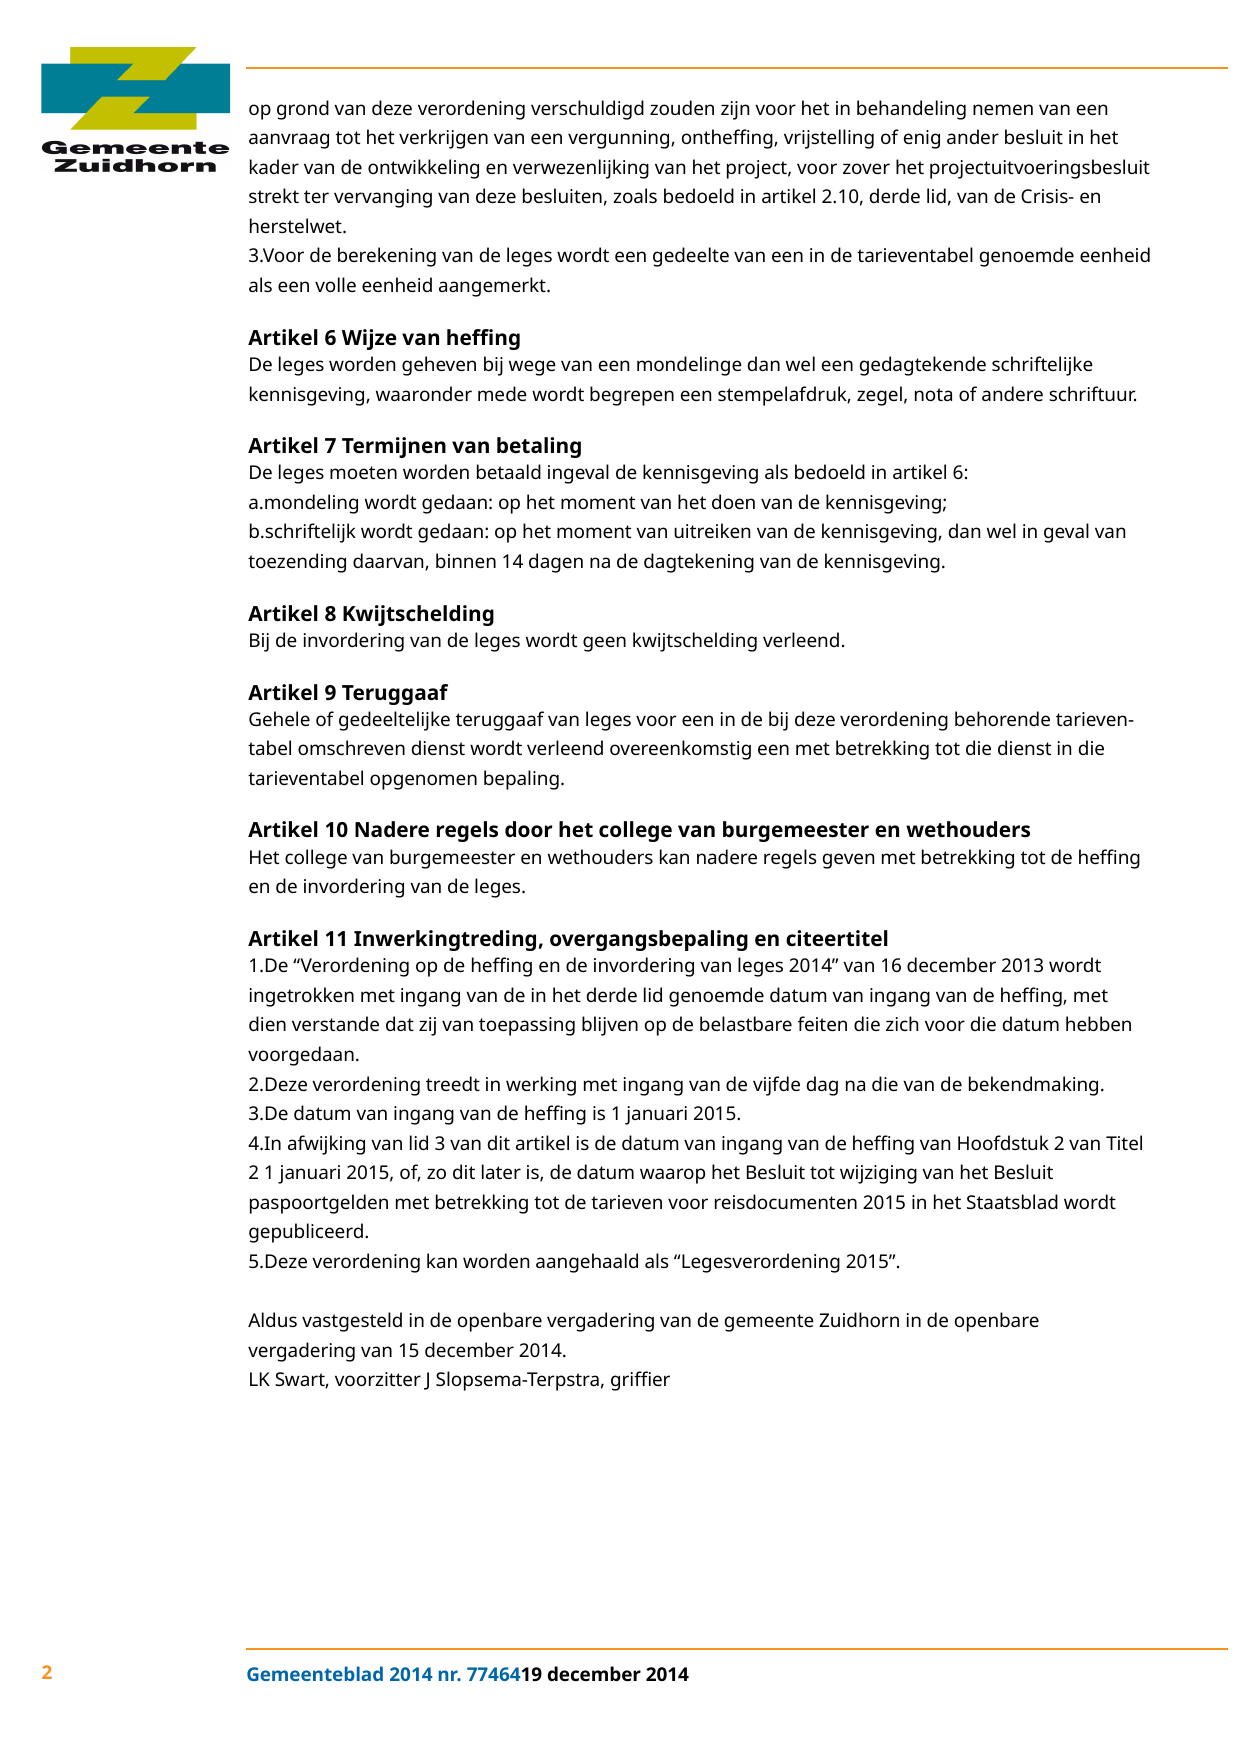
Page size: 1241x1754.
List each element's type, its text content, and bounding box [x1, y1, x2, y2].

text Artikel 11 Inwerkingtreding, overgangsbepaling en citeertitel [248, 924, 1152, 952]
text 1.De “Verordening op de heffing en de invordering van leges 2014” van 16 december 2013 wordt ingetrokken met ingang van de in het derde lid genoemde datum van ingang van de heffing, met dien verstande dat zij van toepassing blijven op de belastbare feiten die zich voor die datum hebben voorgedaan. [248, 952, 1152, 1067]
text 4.In afwijking van lid 3 van dit artikel is de datum van ingang van de heffing van Hoofdstuk 2 van Titel 2 1 januari 2015, of, zo dit later is, de datum waarop het Besluit tot wijziging van het Besluit paspoortgelden met betrekking tot de tarieven voor reisdocumenten 2015 in het Staatsblad wordt gepubliceerd. [248, 1130, 1152, 1244]
text Artikel 9 Teruggaaf [248, 678, 1152, 706]
picture [41, 47, 231, 172]
text op grond van deze verordening verschuldigd zouden zijn voor het in behandeling nemen van een aanvraag tot het verkrijgen van een vergunning, ontheffing, vrijstelling of enig ander besluit in het kader van de ontwikkeling en verwezenlijking van het project, voor zover het projectuitvoeringsbesluit strekt ter vervanging van deze besluiten, zoals bedoeld in artikel 2.10, derde lid, van de Crisis- en herstelwet. [248, 95, 1152, 239]
text De leges moeten worden betaald ingeval de kennisgeving als bedoeld in artikel 6: [248, 459, 1152, 485]
text b.schriftelijk wordt gedaan: op het moment van uitreiken van de kennisgeving, dan wel in geval van toezending daarvan, binnen 14 dagen na de dagtekening van de kennisgeving. [248, 519, 1152, 574]
text 3.Voor de berekening van de leges wordt een gedeelte van een in de tarieventabel genoemde eenheid als een volle eenheid aangemerkt. [248, 243, 1152, 298]
text 2.Deze verordening treedt in werking met ingang van de vijfde dag na die van de bekendmaking. [248, 1071, 1152, 1097]
text 3.De datum van ingang van de heffing is 1 januari 2015. [248, 1100, 1152, 1126]
text 5.Deze verordening kan worden aangehaald als “Legesverordening 2015”. [248, 1248, 1152, 1274]
text Bij de invordering van de leges wordt geen kwijtschelding verleend. [248, 627, 1152, 653]
text Artikel 8 Kwijtschelding [248, 599, 1152, 627]
text Aldus vastgesteld in de openbare vergadering van de gemeente Zuidhorn in de openbare vergadering van 15 december 2014. [248, 1307, 1152, 1363]
text Artikel 6 Wijze van heffing [248, 323, 1152, 351]
text Het college van burgemeester en wethouders kan nadere regels geven met betrekking tot de heffing en de invordering van de leges. [248, 844, 1152, 899]
text Artikel 7 Termijnen van betaling [248, 431, 1152, 459]
text LK Swart, voorzitter J Slopsema-Terpstra, griffier [248, 1367, 1152, 1392]
text De leges worden geheven bij wege van een mondelinge dan wel een gedagtekende schriftelijke kennisgeving, waaronder mede wordt begrepen een stempelafdruk, zegel, nota of andere schriftuur. [248, 351, 1152, 406]
text Gehele of gedeeltelijke teruggaaf van leges voor een in de bij deze verordening behorende tarieven-tabel omschreven dienst wordt verleend overeenkomstig een met betrekking tot die dienst in die tarieventabel opgenomen bepaling. [248, 706, 1152, 791]
text a.mondeling wordt gedaan: op het moment van het doen van de kennisgeving; [248, 489, 1152, 515]
text Artikel 10 Nadere regels door het college van burgemeester en wethouders [248, 816, 1152, 844]
